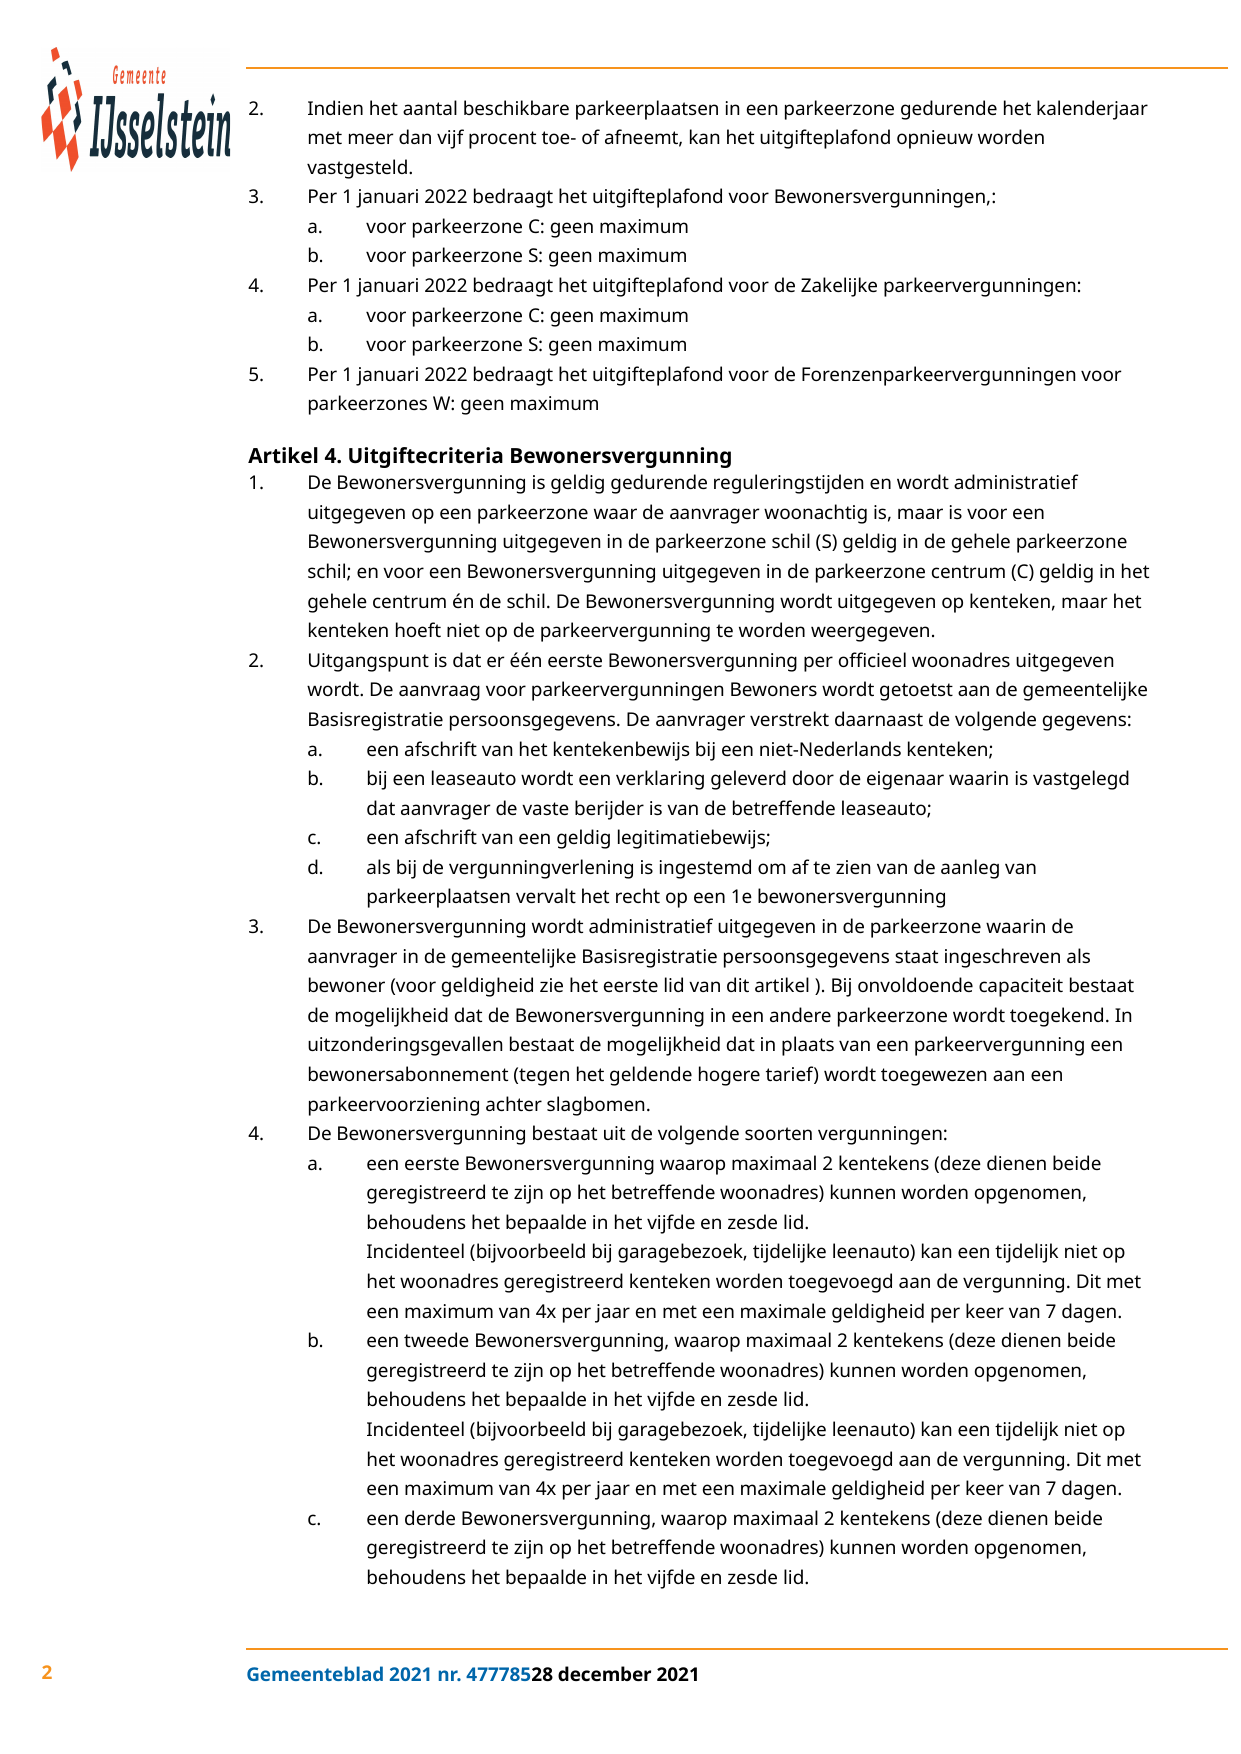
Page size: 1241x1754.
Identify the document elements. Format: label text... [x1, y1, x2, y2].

list Per 1 januari 2022 bedraagt het uitgifteplafond voor de Forenzenparkeervergunningen voor parkeerzones W: geen maximum [248, 361, 1152, 416]
list Per 1 januari 2022 bedraagt het uitgifteplafond voor Bewonersvergunningen,: [248, 183, 1152, 209]
list een afschrift van het kentekenbewijs bij een niet-Nederlands kenteken; [307, 736, 1152, 761]
list bij een leaseauto wordt een verklaring geleverd door de eigenaar waarin is vastgelegd dat aanvrager de vaste berijder is van de betreffende leaseauto; [307, 765, 1152, 821]
list als bij de vergunningverlening is ingestemd om af te zien van de aanleg van parkeerplaatsen vervalt het recht op een 1e bewonersvergunning [307, 854, 1152, 909]
list De Bewonersvergunning is geldig gedurende reguleringstijden en wordt administratief uitgegeven op een parkeerzone waar de aanvrager woonachtig is, maar is voor een Bewonersvergunning uitgegeven in de parkeerzone schil (S) geldig in de gehele parkeerzone schil; en voor een Bewonersvergunning uitgegeven in de parkeerzone centrum (C) geldig in het gehele centrum én de schil. De Bewonersvergunning wordt uitgegeven op kenteken, maar het kenteken hoeft niet op de parkeervergunning te worden weergegeven. [248, 469, 1152, 643]
picture [41, 47, 231, 172]
list Per 1 januari 2022 bedraagt het uitgifteplafond voor de Zakelijke parkeervergunningen: [248, 272, 1152, 298]
list Incidenteel (bijvoorbeeld bij garagebezoek, tijdelijke leenauto) kan een tijdelijk niet op het woonadres geregistreerd kenteken worden toegevoegd aan de vergunning. Dit met een maximum van 4x per jaar en met een maximale geldigheid per keer van 7 dagen. [307, 1416, 1152, 1501]
list voor parkeerzone S: geen maximum [307, 331, 1152, 357]
list een tweede Bewonersvergunning, waarop maximaal 2 kentekens (deze dienen beide geregistreerd te zijn op het betreffende woonadres) kunnen worden opgenomen, behoudens het bepaalde in het vijfde en zesde lid. [307, 1327, 1152, 1412]
list voor parkeerzone C: geen maximum [307, 302, 1152, 328]
list voor parkeerzone S: geen maximum [307, 243, 1152, 268]
list een eerste Bewonersvergunning waarop maximaal 2 kentekens (deze dienen beide geregistreerd te zijn op het betreffende woonadres) kunnen worden opgenomen, behoudens het bepaalde in het vijfde en zesde lid. [307, 1150, 1152, 1235]
list De Bewonersvergunning wordt administratief uitgegeven in de parkeerzone waarin de aanvrager in de gemeentelijke Basisregistratie persoonsgegevens staat ingeschreven als bewoner (voor geldigheid zie het eerste lid van dit artikel ). Bij onvoldoende capaciteit bestaat de mogelijkheid dat de Bewonersvergunning in een andere parkeerzone wordt toegekend. In uitzonderingsgevallen bestaat de mogelijkheid dat in plaats van een parkeervergunning een bewonersabonnement (tegen het geldende hogere tarief) wordt toegewezen aan een parkeervoorziening achter slagbomen. [248, 913, 1152, 1116]
list een afschrift van een geldig legitimatiebewijs; [307, 824, 1152, 850]
list Incidenteel (bijvoorbeeld bij garagebezoek, tijdelijke leenauto) kan een tijdelijk niet op het woonadres geregistreerd kenteken worden toegevoegd aan de vergunning. Dit met een maximum van 4x per jaar en met een maximale geldigheid per keer van 7 dagen. [307, 1239, 1152, 1323]
list Indien het aantal beschikbare parkeerplaatsen in een parkeerzone gedurende het kalenderjaar met meer dan vijf procent toe- of afneemt, kan het uitgifteplafond opnieuw worden vastgesteld. [248, 95, 1152, 180]
list Uitgangspunt is dat er één eerste Bewonersvergunning per officieel woonadres uitgegeven wordt. De aanvraag voor parkeervergunningen Bewoners wordt getoetst aan de gemeentelijke Basisregistratie persoonsgegevens. De aanvrager verstrekt daarnaast de volgende gegevens: [248, 647, 1152, 732]
list voor parkeerzone C: geen maximum [307, 213, 1152, 239]
text Artikel 4. Uitgiftecriteria Bewonersvergunning [248, 441, 1152, 469]
list een derde Bewonersvergunning, waarop maximaal 2 kentekens (deze dienen beide geregistreerd te zijn op het betreffende woonadres) kunnen worden opgenomen, behoudens het bepaalde in het vijfde en zesde lid. [307, 1505, 1152, 1590]
list De Bewonersvergunning bestaat uit de volgende soorten vergunningen: [248, 1120, 1152, 1146]
